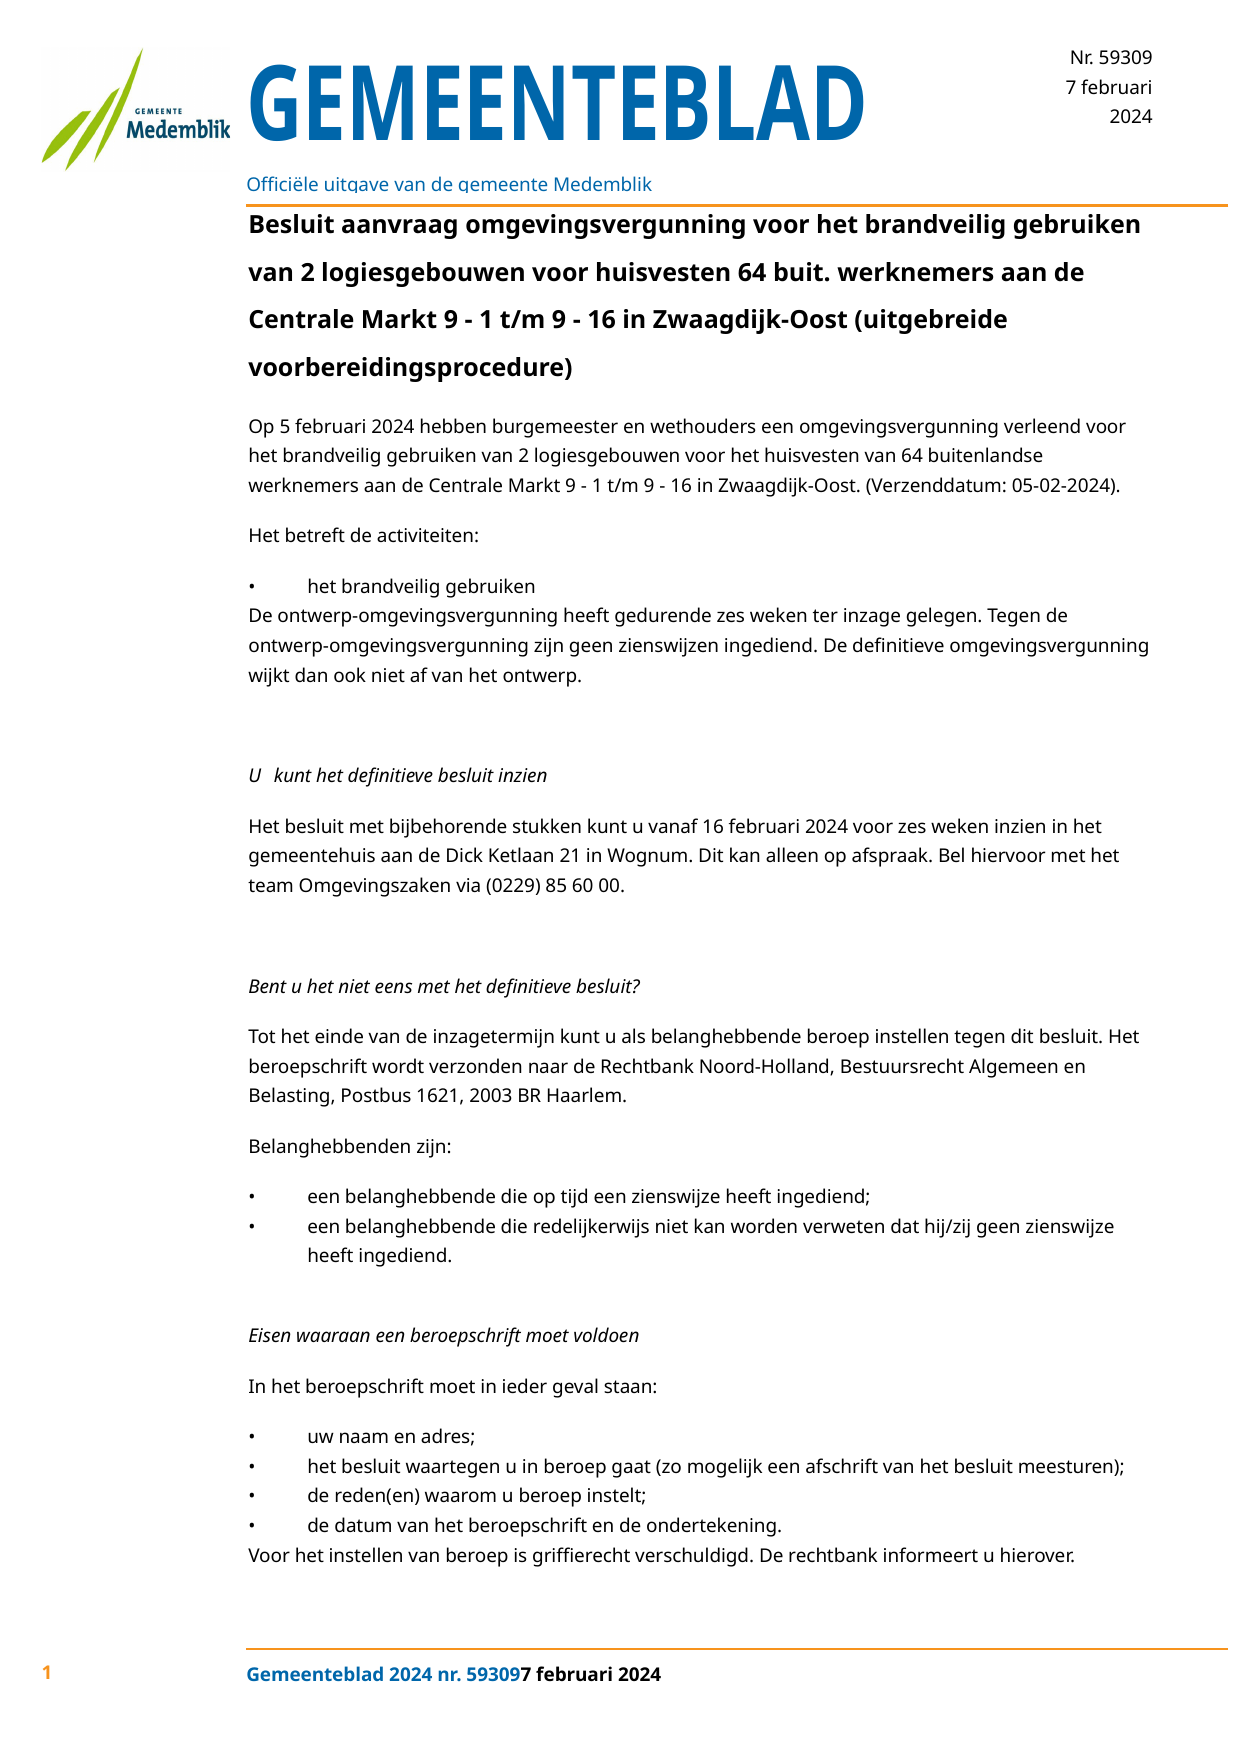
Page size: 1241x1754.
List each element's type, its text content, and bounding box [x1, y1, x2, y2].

text Belanghebbenden zijn: [248, 1133, 1152, 1159]
text De ontwerp-omgevingsvergunning heeft gedurende zes weken ter inzage gelegen. Tegen de ontwerp-omgevingsvergunning zijn geen zienswijzen ingediend. De definitieve omgevingsvergunning wijkt dan ook niet af van het ontwerp. [248, 603, 1152, 688]
text Op 5 februari 2024 hebben burgemeester en wethouders een omgevingsvergunning verleend voor het brandveilig gebruiken van 2 logiesgebouwen voor het huisvesten van 64 buitenlandse werknemers aan de Centrale Markt 9 - 1 t/m 9 - 16 in Zwaagdijk-Oost. (Verzenddatum: 05-02-2024). [248, 413, 1152, 498]
text Het besluit met bijbehorende stukken kunt u vanaf 16 februari 2024 voor zes weken inzien in het gemeentehuis aan de Dick Ketlaan 21 in Wognum. Dit kan alleen op afspraak. Bel hiervoor met het team Omgevingszaken via (0229) 85 60 00. [248, 813, 1152, 898]
text In het beroepschrift moet in ieder geval staan: [248, 1373, 1152, 1399]
text Het betreft de activiteiten: [248, 523, 1152, 548]
text Voor het instellen van beroep is griffierecht verschuldigd. De rechtbank informeert u hierover. [248, 1542, 1152, 1568]
text U kunt het definitieve besluit inzien [248, 763, 1152, 788]
list de reden(en) waarom u beroep instelt; [248, 1483, 1152, 1508]
list uw naam en adres; [248, 1423, 1152, 1449]
list een belanghebbende die op tijd een zienswijze heeft ingediend; [248, 1183, 1152, 1209]
list het brandveilig gebruiken [248, 573, 1152, 599]
text Eisen waaraan een beroepschrift moet voldoen [248, 1323, 1152, 1348]
list de datum van het beroepschrift en de ondertekening. [248, 1512, 1152, 1538]
text Tot het einde van de inzagetermijn kunt u als belanghebbende beroep instellen tegen dit besluit. Het beroepschrift wordt verzonden naar de Rechtbank Noord-Holland, Bestuursrecht Algemeen en Belasting, Postbus 1621, 2003 BR Haarlem. [248, 1023, 1152, 1108]
text Besluit aanvraag omgevingsvergunning voor het brandveilig gebruiken van 2 logiesgebouwen voor huisvesten 64 buit. werknemers aan de Centrale Markt 9 - 1 t/m 9 - 16 in Zwaagdijk-Oost (uitgebreide voorbereidingsprocedure) [248, 207, 1152, 384]
list een belanghebbende die redelijkerwijs niet kan worden verweten dat hij/zij geen zienswijze heeft ingediend. [248, 1213, 1152, 1268]
list het besluit waartegen u in beroep gaat (zo mogelijk een afschrift van het besluit meesturen); [248, 1453, 1152, 1479]
text Bent u het niet eens met het definitieve besluit? [248, 973, 1152, 999]
picture [41, 47, 231, 172]
